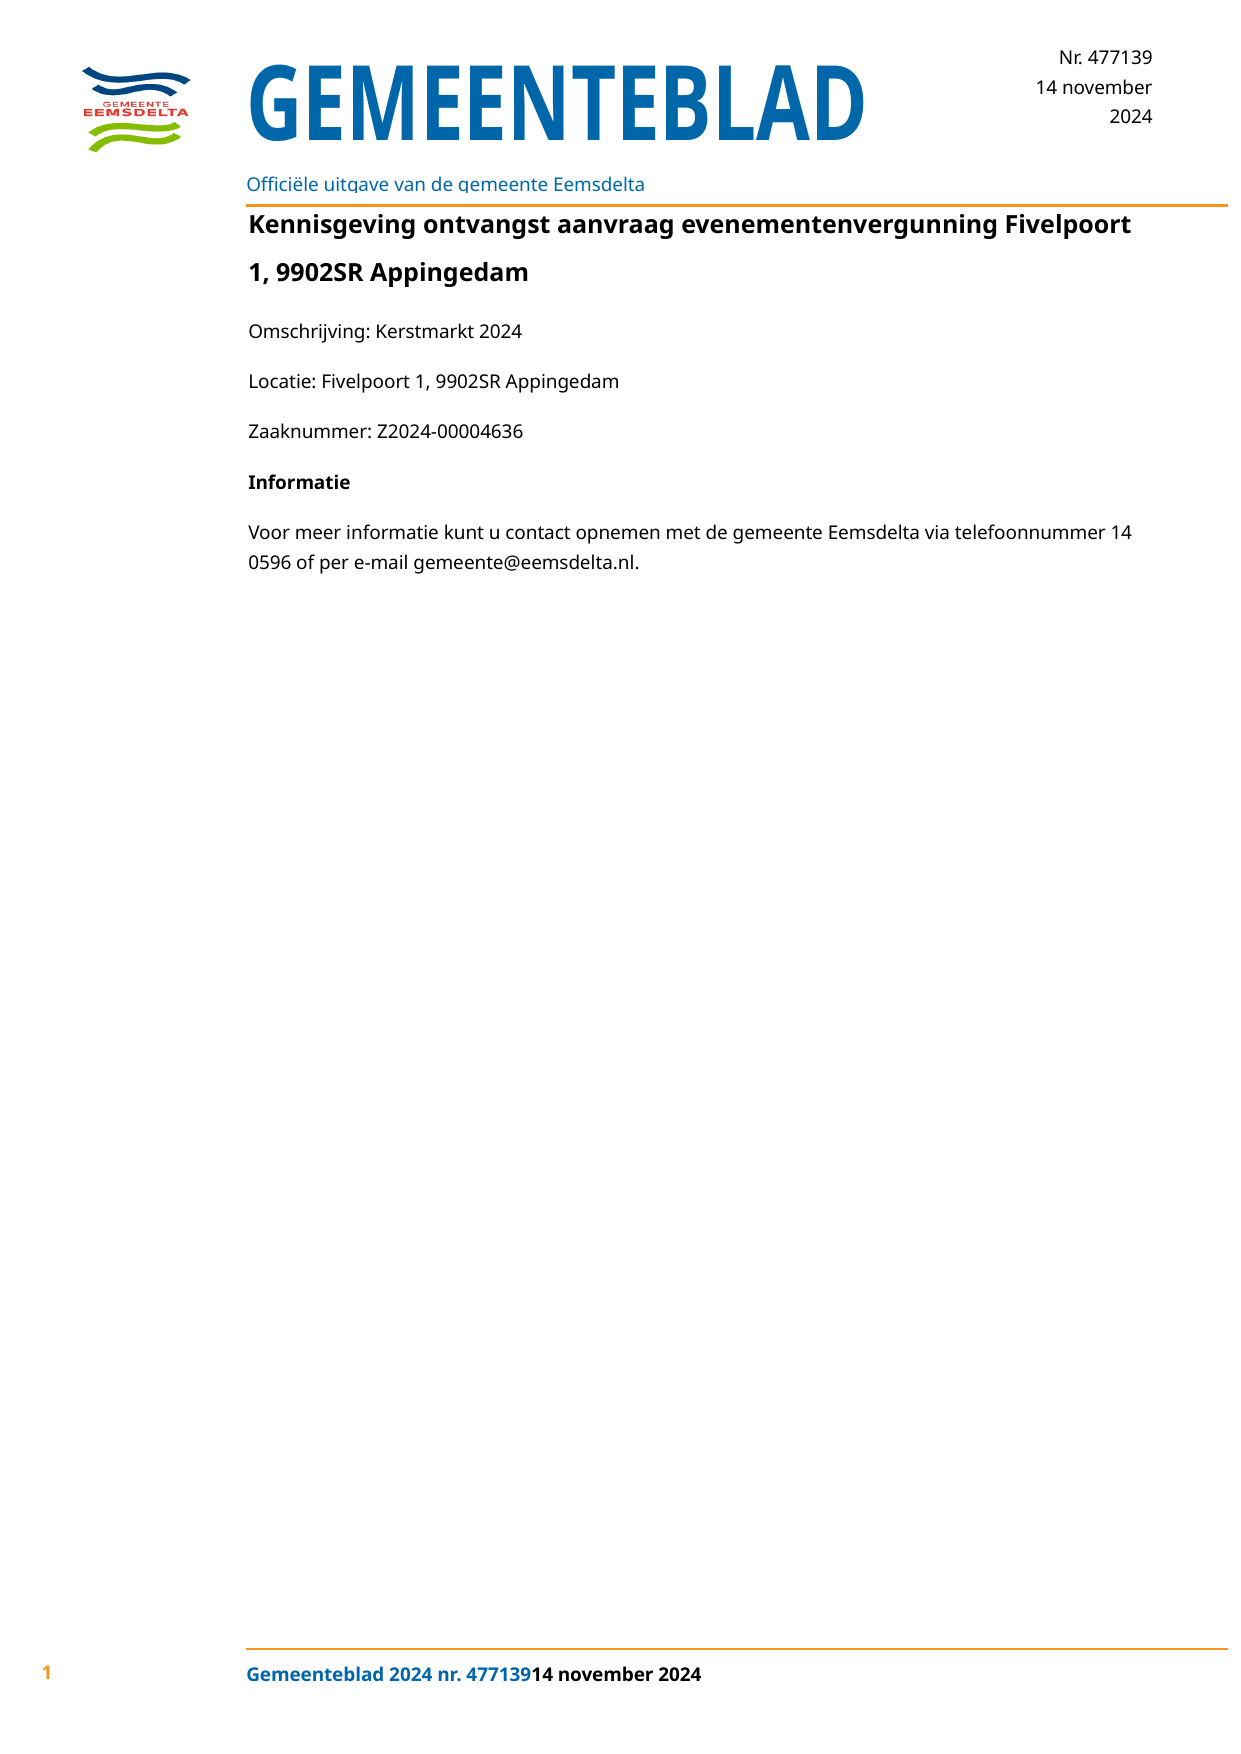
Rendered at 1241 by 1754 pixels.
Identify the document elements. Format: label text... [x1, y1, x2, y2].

text Informatie [248, 469, 1152, 495]
text Omschrijving: Kerstmarkt 2024 [248, 318, 1152, 344]
text Voor meer informatie kunt u contact opnemen met de gemeente Eemsdelta via telefoonnummer 14 0596 of per e-mail gemeente@eemsdelta.nl. [248, 519, 1152, 575]
picture [41, 47, 231, 172]
text Zaaknummer: Z2024-00004636 [248, 419, 1152, 444]
text Kennisgeving ontvangst aanvraag evenementenvergunning Fivelpoort 1, 9902SR Appingedam [248, 207, 1152, 288]
text Locatie: Fivelpoort 1, 9902SR Appingedam [248, 368, 1152, 394]
